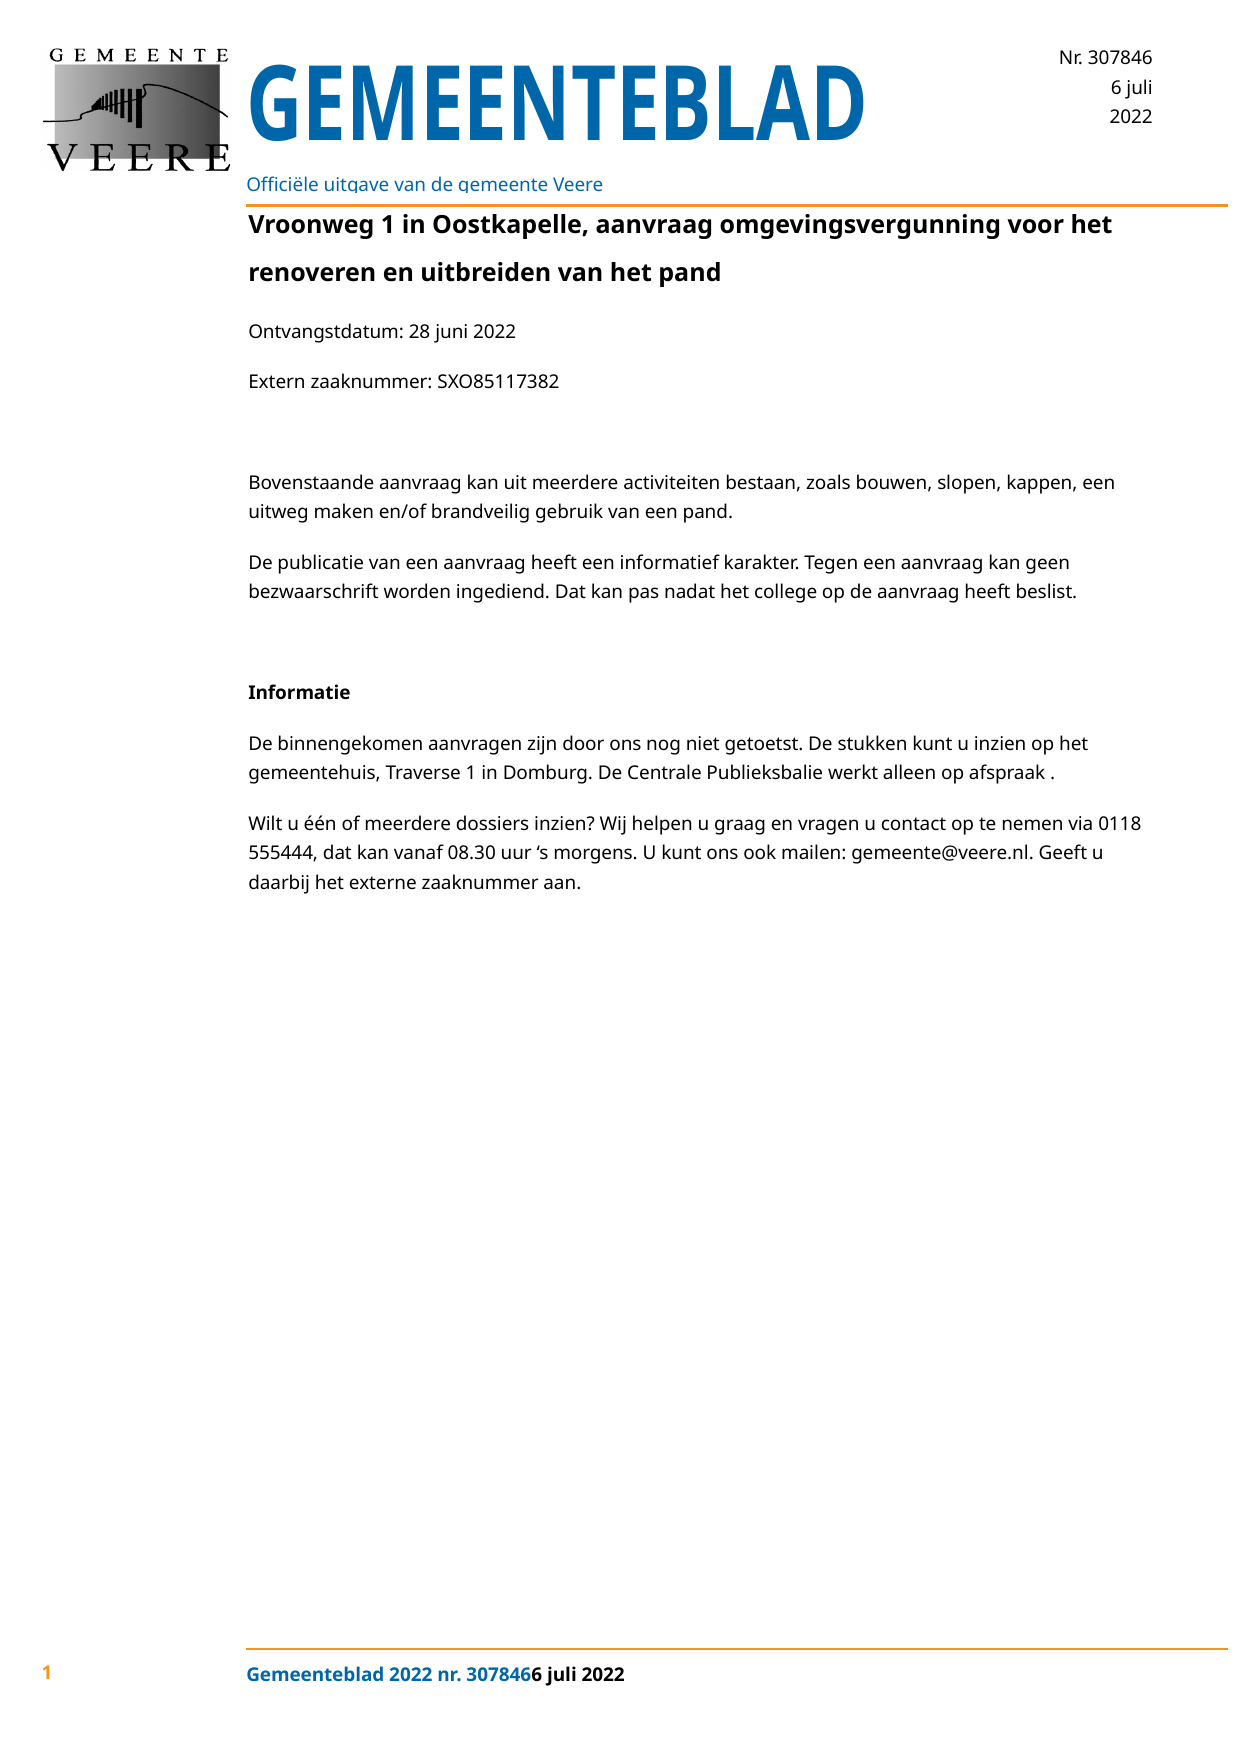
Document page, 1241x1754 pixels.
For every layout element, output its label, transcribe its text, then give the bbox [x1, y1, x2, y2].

text Extern zaaknummer: SXO85117382 [248, 368, 1152, 394]
text Bovenstaande aanvraag kan uit meerdere activiteiten bestaan, zoals bouwen, slopen, kappen, een uitweg maken en/of brandveilig gebruik van een pand. [248, 469, 1152, 524]
text Informatie [248, 679, 1152, 705]
text Ontvangstdatum: 28 juni 2022 [248, 318, 1152, 344]
text De publicatie van een aanvraag heeft een informatief karakter. Tegen een aanvraag kan geen bezwaarschrift worden ingediend. Dat kan pas nadat het college op de aanvraag heeft beslist. [248, 549, 1152, 604]
text Wilt u één of meerdere dossiers inzien? Wij helpen u graag en vragen u contact op te nemen via 0118 555444, dat kan vanaf 08.30 uur ‘s morgens. U kunt ons ook mailen: gemeente@veere.nl. Geeft u daarbij het externe zaaknummer aan. [248, 810, 1152, 895]
text De binnengekomen aanvragen zijn door ons nog niet getoetst. De stukken kunt u inzien op het gemeentehuis, Traverse 1 in Domburg. De Centrale Publieksbalie werkt alleen op afspraak . [248, 730, 1152, 785]
text Vroonweg 1 in Oostkapelle, aanvraag omgevingsvergunning voor het renoveren en uitbreiden van het pand [248, 207, 1152, 288]
picture [41, 47, 231, 172]
